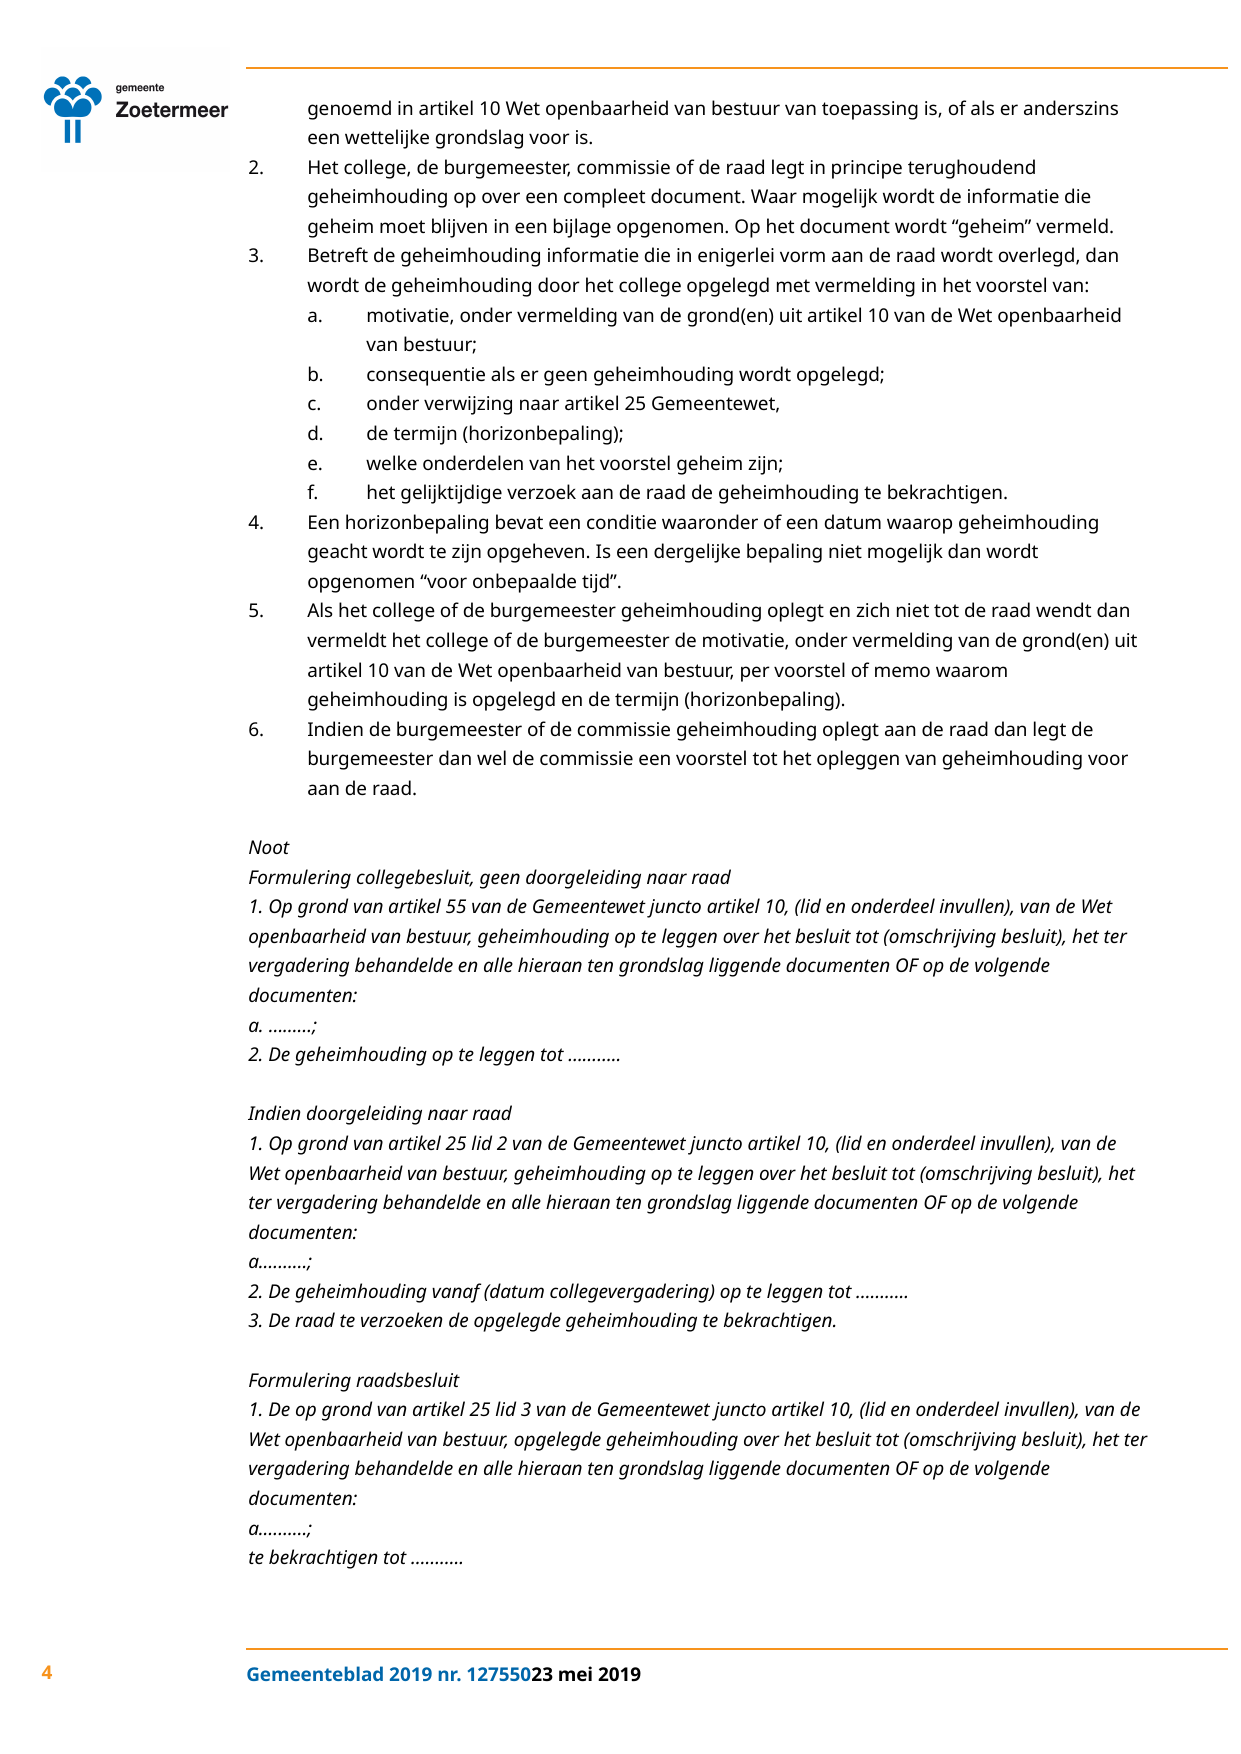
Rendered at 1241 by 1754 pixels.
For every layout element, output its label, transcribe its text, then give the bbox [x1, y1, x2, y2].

text Noot [248, 834, 1152, 860]
list Indien de burgemeester of de commissie geheimhouding oplegt aan de raad dan legt de burgemeester dan wel de commissie een voorstel tot het opleggen van geheimhouding voor aan de raad. [248, 716, 1152, 801]
text 1. Op grond van artikel 55 van de Gemeentewet juncto artikel 10, (lid en onderdeel invullen), van de Wet openbaarheid van bestuur, geheimhouding op te leggen over het besluit tot (omschrijving besluit), het ter vergadering behandelde en alle hieraan ten grondslag liggende documenten OF op de volgende documenten: [248, 893, 1152, 1008]
picture [41, 47, 231, 172]
text 1. Op grond van artikel 25 lid 2 van de Gemeentewet juncto artikel 10, (lid en onderdeel invullen), van de Wet openbaarheid van bestuur, geheimhouding op te leggen over het besluit tot (omschrijving besluit), het ter vergadering behandelde en alle hieraan ten grondslag liggende documenten OF op de volgende documenten: [248, 1130, 1152, 1245]
list het gelijktijdige verzoek aan de raad de geheimhouding te bekrachtigen. [307, 479, 1152, 505]
text 2. De geheimhouding op te leggen tot ……….. [248, 1041, 1152, 1067]
text a.………; [248, 1515, 1152, 1541]
list onder verwijzing naar artikel 25 Gemeentewet, [307, 391, 1152, 416]
list genoemd in artikel 10 Wet openbaarheid van bestuur van toepassing is, of als er anderszins een wettelijke grondslag voor is. [248, 95, 1152, 150]
text 1. De op grond van artikel 25 lid 3 van de Gemeentewet juncto artikel 10, (lid en onderdeel invullen), van de Wet openbaarheid van bestuur, opgelegde geheimhouding over het besluit tot (omschrijving besluit), het ter vergadering behandelde en alle hieraan ten grondslag liggende documenten OF op de volgende documenten: [248, 1396, 1152, 1511]
list Een horizonbepaling bevat een conditie waaronder of een datum waarop geheimhouding geacht wordt te zijn opgeheven. Is een dergelijke bepaling niet mogelijk dan wordt opgenomen “voor onbepaalde tijd”. [248, 509, 1152, 594]
list de termijn (horizonbepaling); [307, 420, 1152, 446]
text Formulering collegebesluit, geen doorgeleiding naar raad [248, 864, 1152, 890]
text te bekrachtigen tot ……….. [248, 1544, 1152, 1570]
list motivatie, onder vermelding van de grond(en) uit artikel 10 van de Wet openbaarheid van bestuur; [307, 302, 1152, 357]
list Het college, de burgemeester, commissie of de raad legt in principe terughoudend geheimhouding op over een compleet document. Waar mogelijk wordt de informatie die geheim moet blijven in een bijlage opgenomen. Op het document wordt “geheim” vermeld. [248, 154, 1152, 239]
list Als het college of de burgemeester geheimhouding oplegt en zich niet tot de raad wendt dan vermeldt het college of de burgemeester de motivatie, onder vermelding van de grond(en) uit artikel 10 van de Wet openbaarheid van bestuur, per voorstel of memo waarom geheimhouding is opgelegd en de termijn (horizonbepaling). [248, 598, 1152, 712]
list welke onderdelen van het voorstel geheim zijn; [307, 450, 1152, 476]
text 3. De raad te verzoeken de opgelegde geheimhouding te bekrachtigen. [248, 1308, 1152, 1333]
text 2. De geheimhouding vanaf (datum collegevergadering) op te leggen tot ……….. [248, 1278, 1152, 1304]
text a.………; [248, 1248, 1152, 1274]
text Formulering raadsbesluit [248, 1367, 1152, 1393]
text a. ………; [248, 1012, 1152, 1038]
list consequentie als er geen geheimhouding wordt opgelegd; [307, 361, 1152, 387]
list Betreft de geheimhouding informatie die in enigerlei vorm aan de raad wordt overlegd, dan wordt de geheimhouding door het college opgelegd met vermelding in het voorstel van: [248, 243, 1152, 298]
text Indien doorgeleiding naar raad [248, 1101, 1152, 1126]
